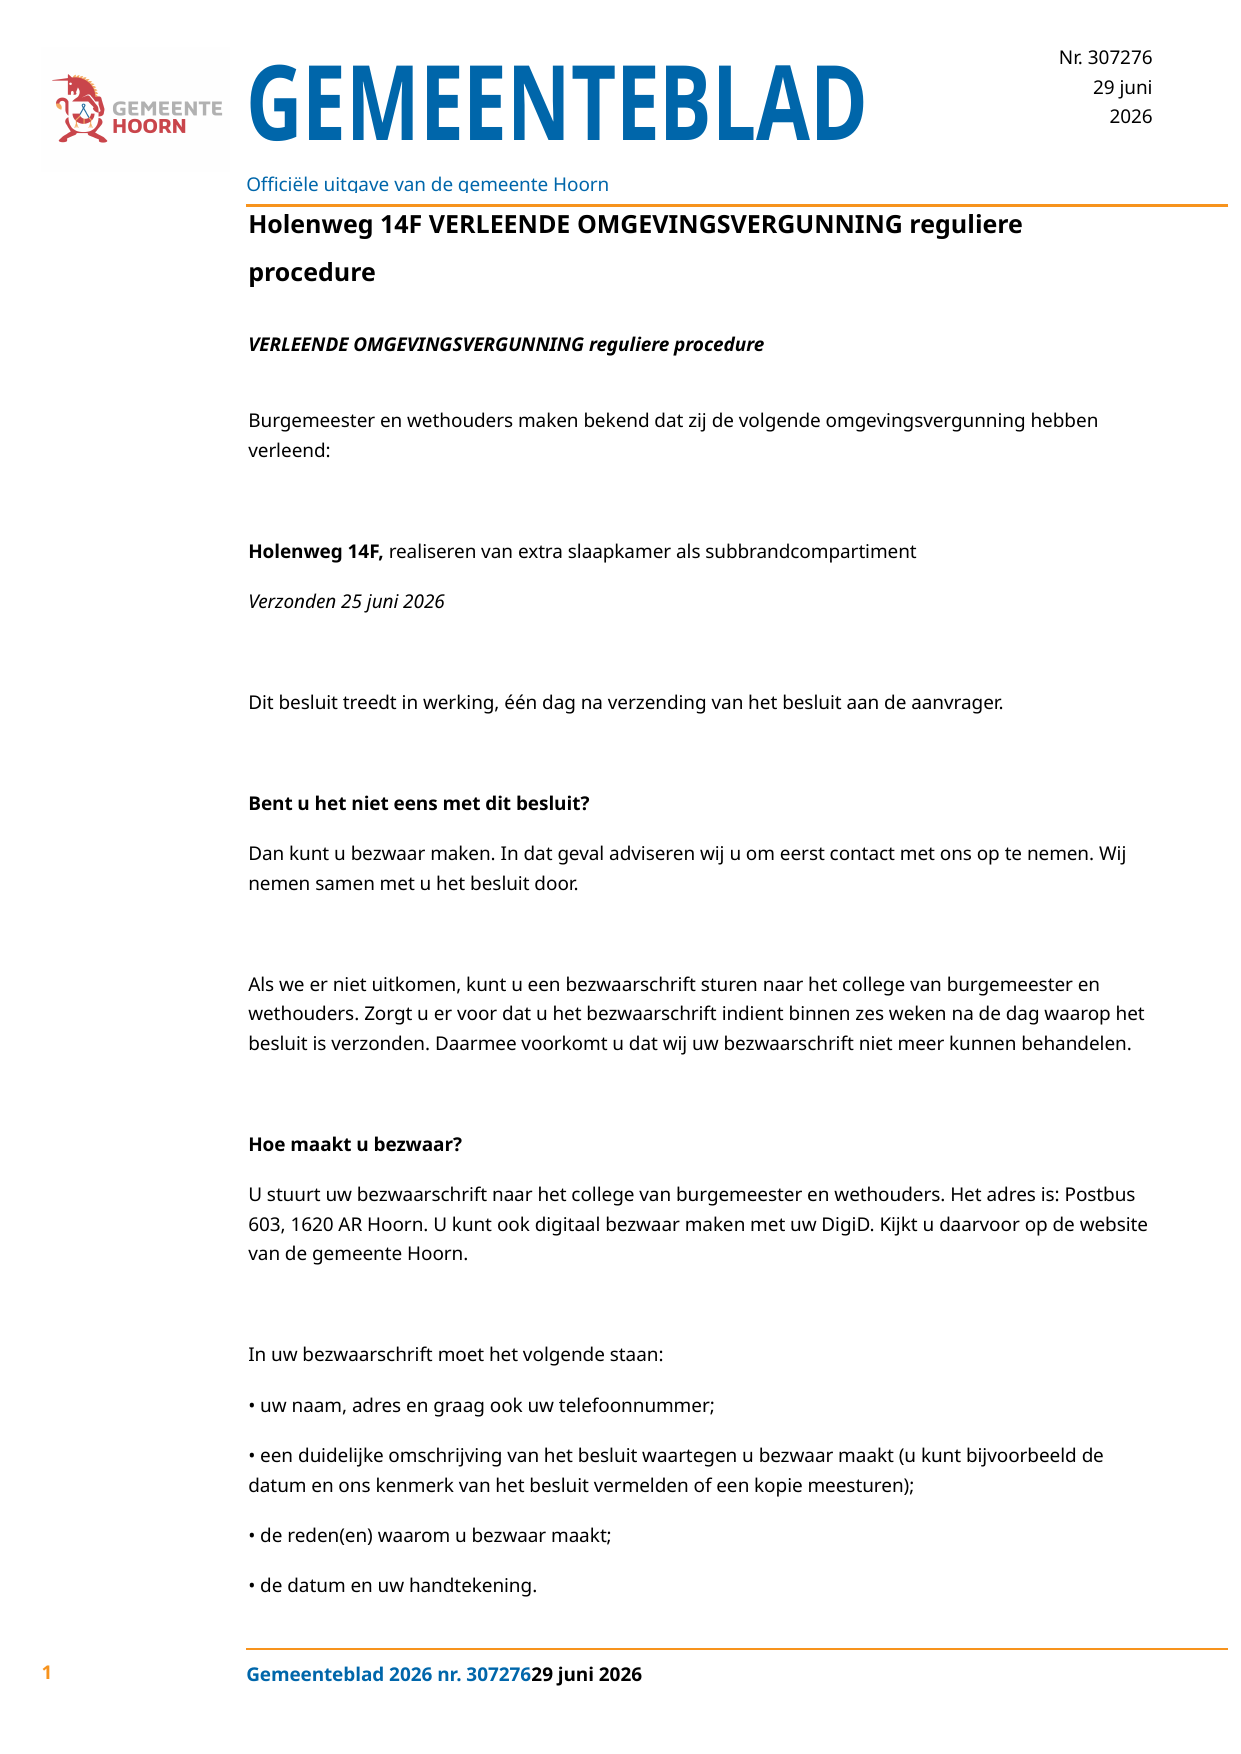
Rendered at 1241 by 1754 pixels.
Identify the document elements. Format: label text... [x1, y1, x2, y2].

text • de reden(en) waarom u bezwaar maakt; [248, 1522, 1152, 1548]
text In uw bezwaarschrift moet het volgende staan: [248, 1341, 1152, 1367]
text U stuurt uw bezwaarschrift naar het college van burgemeester en wethouders. Het adres is: Postbus 603, 1620 AR Hoorn. U kunt ook digitaal bezwaar maken met uw DigiD. Kijkt u daarvoor op de website van de gemeente Hoorn. [248, 1181, 1152, 1266]
text Dit besluit treedt in werking, één dag na verzending van het besluit aan de aanvrager. [248, 689, 1152, 715]
picture [41, 47, 231, 172]
text • de datum en uw handtekening. [248, 1573, 1152, 1598]
text Holenweg 14F VERLEENDE OMGEVINGSVERGUNNING reguliere procedure [248, 207, 1152, 288]
text Als we er niet uitkomen, kunt u een bezwaarschrift sturen naar het college van burgemeester en wethouders. Zorgt u er voor dat u het bezwaarschrift indient binnen zes weken na de dag waarop het besluit is verzonden. Daarmee voorkomt u dat wij uw bezwaarschrift niet meer kunnen behandelen. [248, 971, 1152, 1056]
text Hoe maakt u bezwaar? [248, 1131, 1152, 1157]
text Bent u het niet eens met dit besluit? [248, 790, 1152, 816]
text VERLEENDE OMGEVINGSVERGUNNING reguliere procedure [248, 331, 1152, 357]
text Burgemeester en wethouders maken bekend dat zij de volgende omgevingsvergunning hebben verleend: [248, 408, 1152, 463]
text • uw naam, adres en graag ook uw telefoonnummer; [248, 1392, 1152, 1417]
text Dan kunt u bezwaar maken. In dat geval adviseren wij u om eerst contact met ons op te nemen. Wij nemen samen met u het besluit door. [248, 841, 1152, 896]
text Verzonden 25 juni 2026 [248, 588, 1152, 614]
text • een duidelijke omschrijving van het besluit waartegen u bezwaar maakt (u kunt bijvoorbeeld de datum en ons kenmerk van het besluit vermelden of een kopie meesturen); [248, 1442, 1152, 1497]
text Holenweg 14F, realiseren van extra slaapkamer als subbrandcompartiment [248, 538, 1152, 564]
